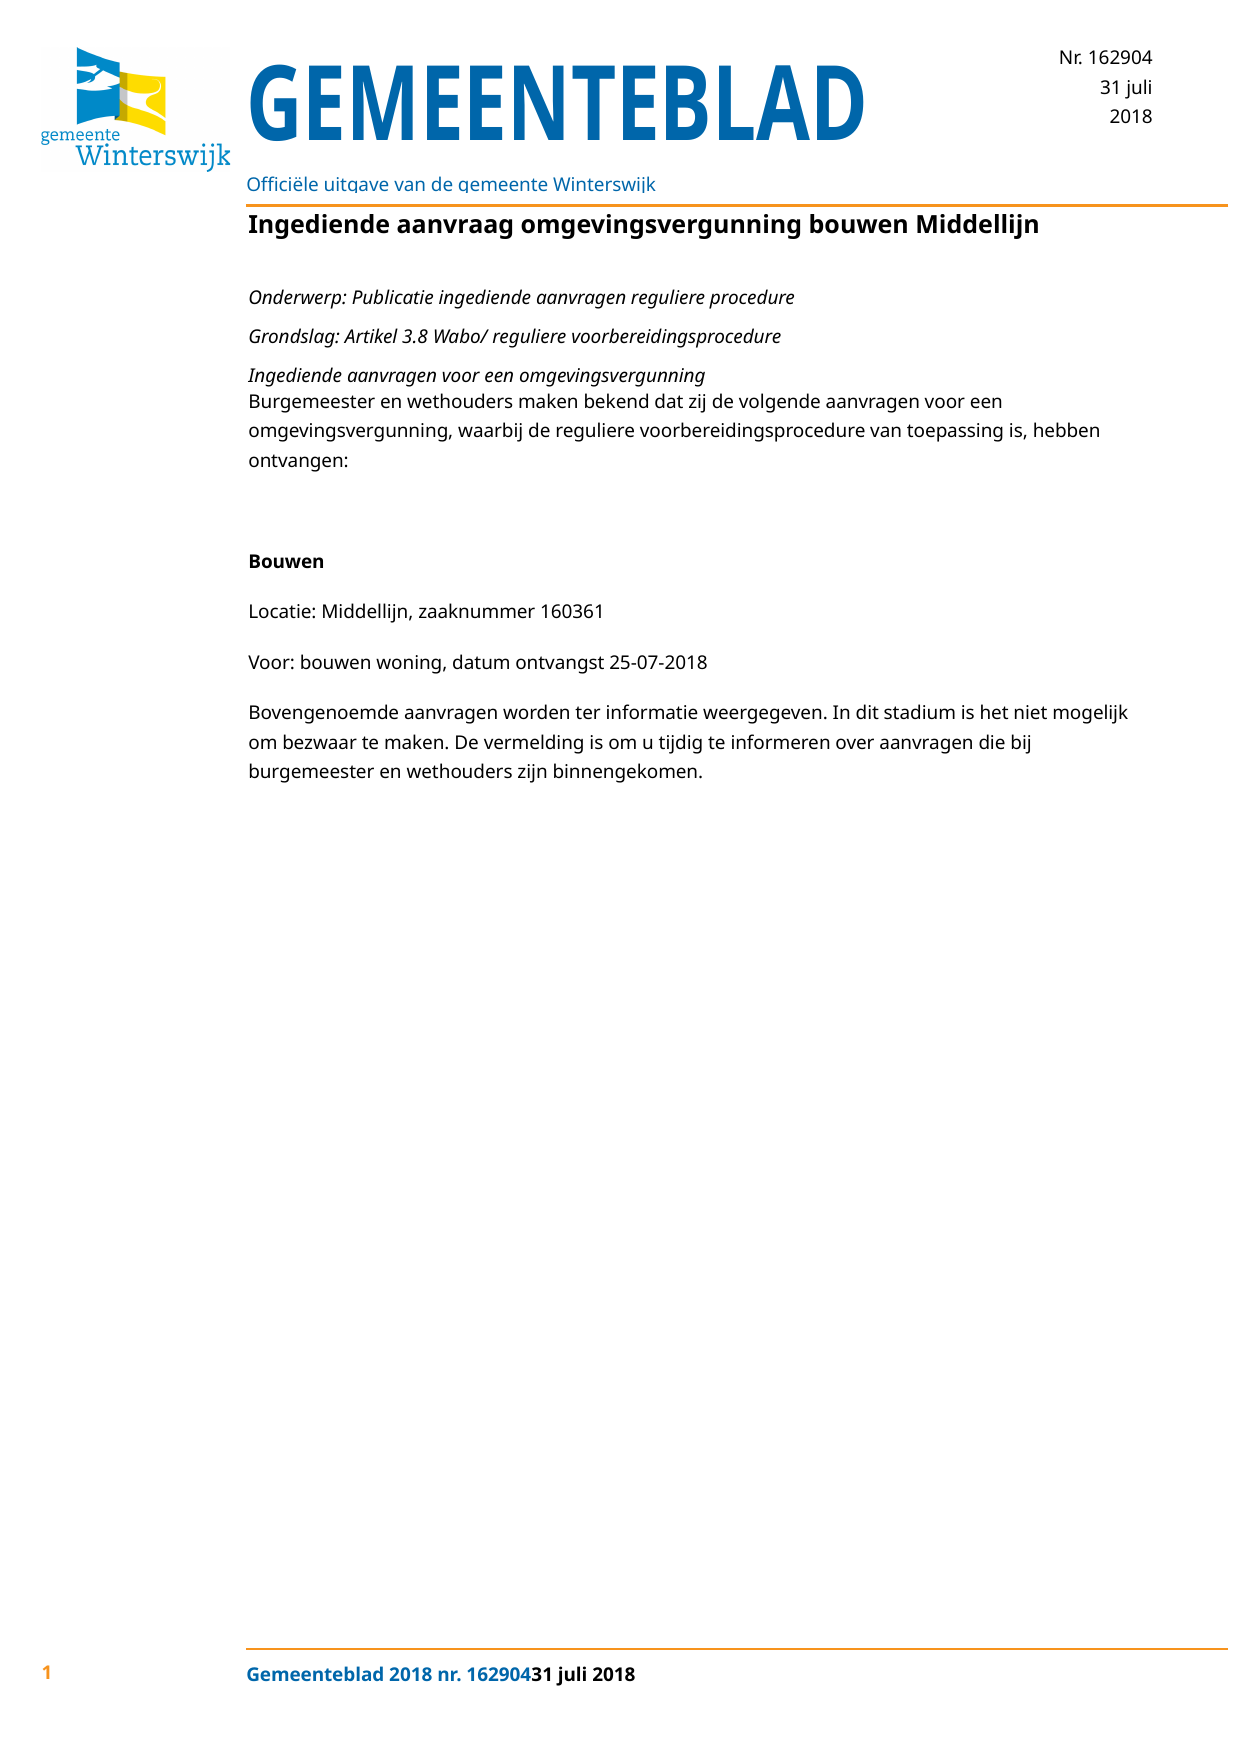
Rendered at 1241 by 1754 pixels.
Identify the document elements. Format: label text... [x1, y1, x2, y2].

text Grondslag: Artikel 3.8 Wabo/ reguliere voorbereidingsprocedure [248, 323, 1152, 349]
text Bovengenoemde aanvragen worden ter informatie weergegeven. In dit stadium is het niet mogelijk om bezwaar te maken. De vermelding is om u tijdig te informeren over aanvragen die bij burgemeester en wethouders zijn binnengekomen. [248, 699, 1152, 784]
picture [41, 47, 231, 172]
text Ingediende aanvraag omgevingsvergunning bouwen Middellijn [248, 207, 1152, 241]
text Bouwen [248, 548, 1152, 574]
text Voor: bouwen woning, datum ontvangst 25-07-2018 [248, 649, 1152, 675]
text Locatie: Middellijn, zaaknummer 160361 [248, 598, 1152, 624]
text Burgemeester en wethouders maken bekend dat zij de volgende aanvragen voor een omgevingsvergunning, waarbij de reguliere voorbereidingsprocedure van toepassing is, hebben ontvangen: [248, 388, 1152, 473]
text Onderwerp: Publicatie ingediende aanvragen reguliere procedure [248, 284, 1152, 309]
text Ingediende aanvragen voor een omgevingsvergunning [248, 362, 1152, 388]
picture [225, 153, 231, 162]
